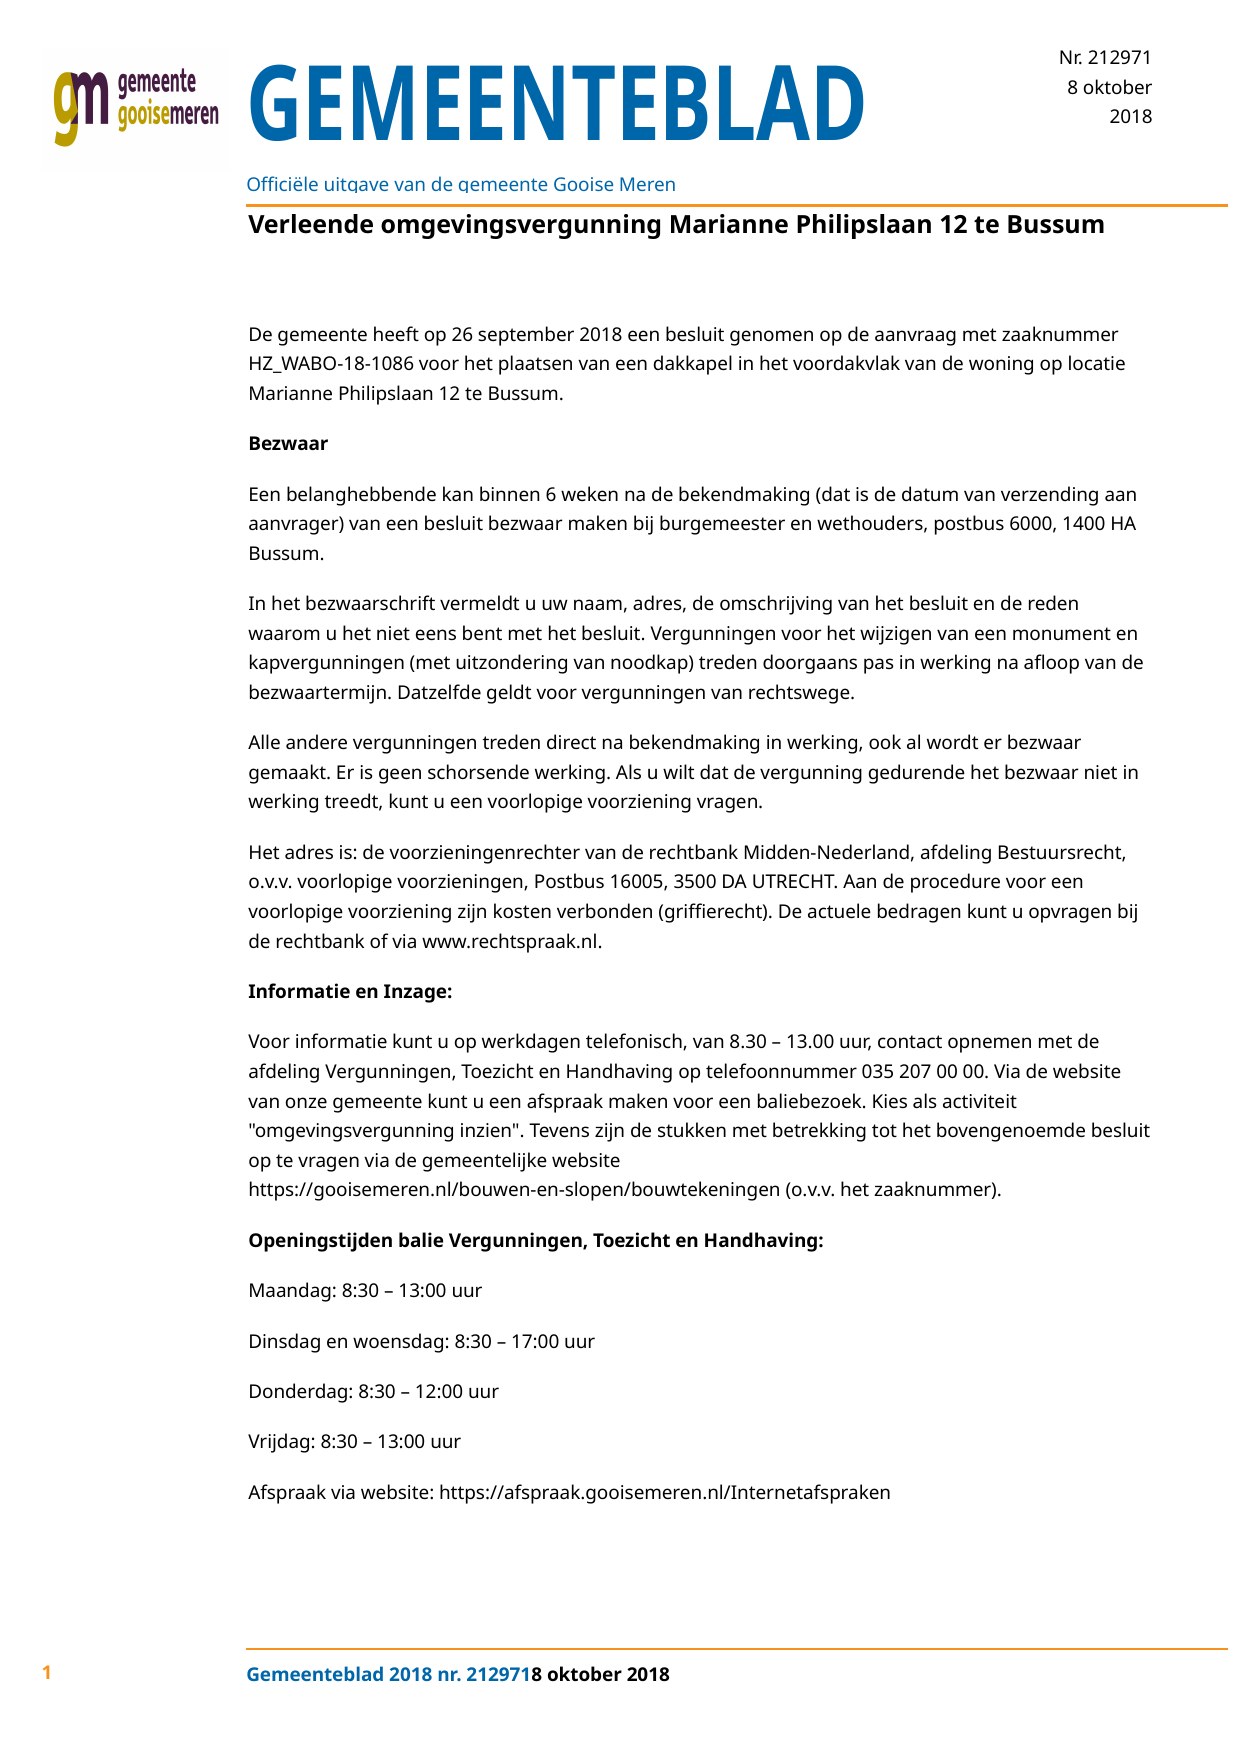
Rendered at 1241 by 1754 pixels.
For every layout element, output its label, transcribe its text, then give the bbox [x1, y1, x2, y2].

text Het adres is: de voorzieningenrechter van de rechtbank Midden-Nederland, afdeling Bestuursrecht, o.v.v. voorlopige voorzieningen, Postbus 16005, 3500 DA UTRECHT. Aan de procedure voor een voorlopige voorziening zijn kosten verbonden (griffierecht). De actuele bedragen kunt u opvragen bij de rechtbank of via www.rechtspraak.nl. [248, 839, 1152, 953]
text In het bezwaarschrift vermeldt u uw naam, adres, de omschrijving van het besluit en de reden waarom u het niet eens bent met het besluit. Vergunningen voor het wijzigen van een monument en kapvergunningen (met uitzondering van noodkap) treden doorgaans pas in werking na afloop van de bezwaartermijn. Datzelfde geldt voor vergunningen van rechtswege. [248, 590, 1152, 705]
text Een belanghebbende kan binnen 6 weken na de bekendmaking (dat is de datum van verzending aan aanvrager) van een besluit bezwaar maken bij burgemeester en wethouders, postbus 6000, 1400 HA Bussum. [248, 481, 1152, 566]
text Verleende omgevingsvergunning Marianne Philipslaan 12 te Bussum [248, 207, 1152, 241]
text Donderdag: 8:30 – 12:00 uur [248, 1378, 1152, 1404]
text Vrijdag: 8:30 – 13:00 uur [248, 1429, 1152, 1454]
picture [41, 47, 231, 172]
text Openingstijden balie Vergunningen, Toezicht en Handhaving: [248, 1227, 1152, 1253]
text Alle andere vergunningen treden direct na bekendmaking in werking, ook al wordt er bezwaar gemaakt. Er is geen schorsende werking. Als u wilt dat de vergunning gedurende het bezwaar niet in werking treedt, kunt u een voorlopige voorziening vragen. [248, 729, 1152, 814]
text Bezwaar [248, 430, 1152, 456]
text Informatie en Inzage: [248, 978, 1152, 1004]
text Dinsdag en woensdag: 8:30 – 17:00 uur [248, 1328, 1152, 1353]
text De gemeente heeft op 26 september 2018 een besluit genomen op de aanvraag met zaaknummer HZ_WABO-18-1086 voor het plaatsen van een dakkapel in het voordakvlak van de woning op locatie Marianne Philipslaan 12 te Bussum. [248, 321, 1152, 406]
text Maandag: 8:30 – 13:00 uur [248, 1277, 1152, 1303]
text Voor informatie kunt u op werkdagen telefonisch, van 8.30 – 13.00 uur, contact opnemen met de afdeling Vergunningen, Toezicht en Handhaving op telefoonnummer 035 207 00 00. Via de website van onze gemeente kunt u een afspraak maken voor een baliebezoek. Kies als activiteit "omgevingsvergunning inzien". Tevens zijn de stukken met betrekking tot het bovengenoemde besluit op te vragen via de gemeentelijke website https://gooisemeren.nl/bouwen-en-slopen/bouwtekeningen (o.v.v. het zaaknummer). [248, 1029, 1152, 1202]
text Afspraak via website: https://afspraak.gooisemeren.nl/Internetafspraken [248, 1479, 1152, 1505]
